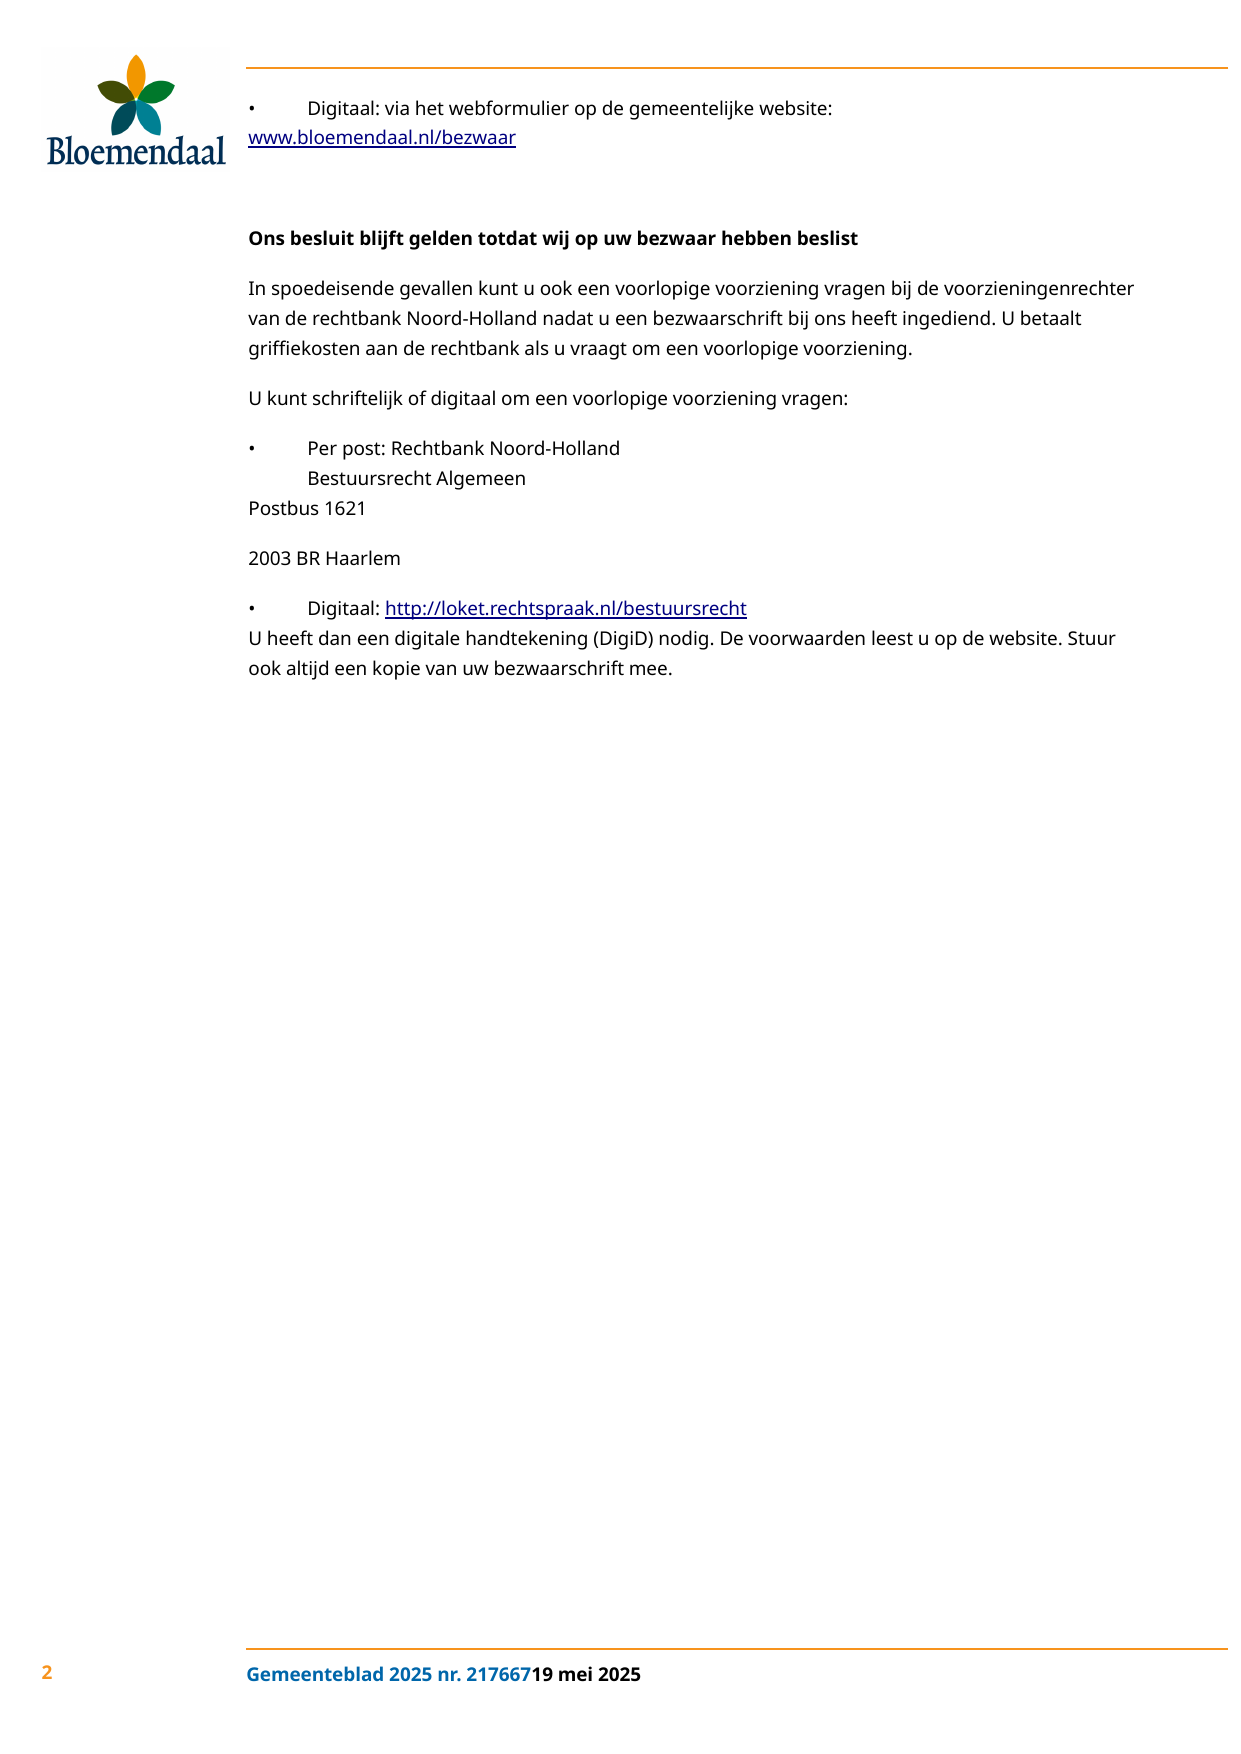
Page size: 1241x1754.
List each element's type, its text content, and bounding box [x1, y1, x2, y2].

text U heeft dan een digitale handtekening (DigiD) nodig. De voorwaarden leest u op de website. Stuur ook altijd een kopie van uw bezwaarschrift mee. [248, 625, 1152, 681]
list Digitaal: http://loket.rechtspraak.nl/bestuursrecht [248, 596, 1152, 621]
text Postbus 1621 [248, 495, 1152, 521]
text In spoedeisende gevallen kunt u ook een voorlopige voorziening vragen bij de voorzieningenrechter van de rechtbank Noord-Holland nadat u een bezwaarschrift bij ons heeft ingediend. U betaalt griffiekosten aan de rechtbank als u vraagt om een voorlopige voorziening. [248, 276, 1152, 361]
list Digitaal: via het webformulier op de gemeentelijke website: [248, 95, 1152, 121]
text www.bloemendaal.nl/bezwaar [248, 124, 1152, 150]
text U kunt schriftelijk of digitaal om een voorlopige voorziening vragen: [248, 385, 1152, 411]
text Ons besluit blijft gelden totdat wij op uw bezwaar hebben beslist [248, 225, 1152, 251]
list Bestuursrecht Algemeen [248, 465, 1152, 491]
picture [41, 47, 231, 172]
list Per post: Rechtbank Noord-Holland [248, 436, 1152, 461]
text 2003 BR Haarlem [248, 545, 1152, 571]
